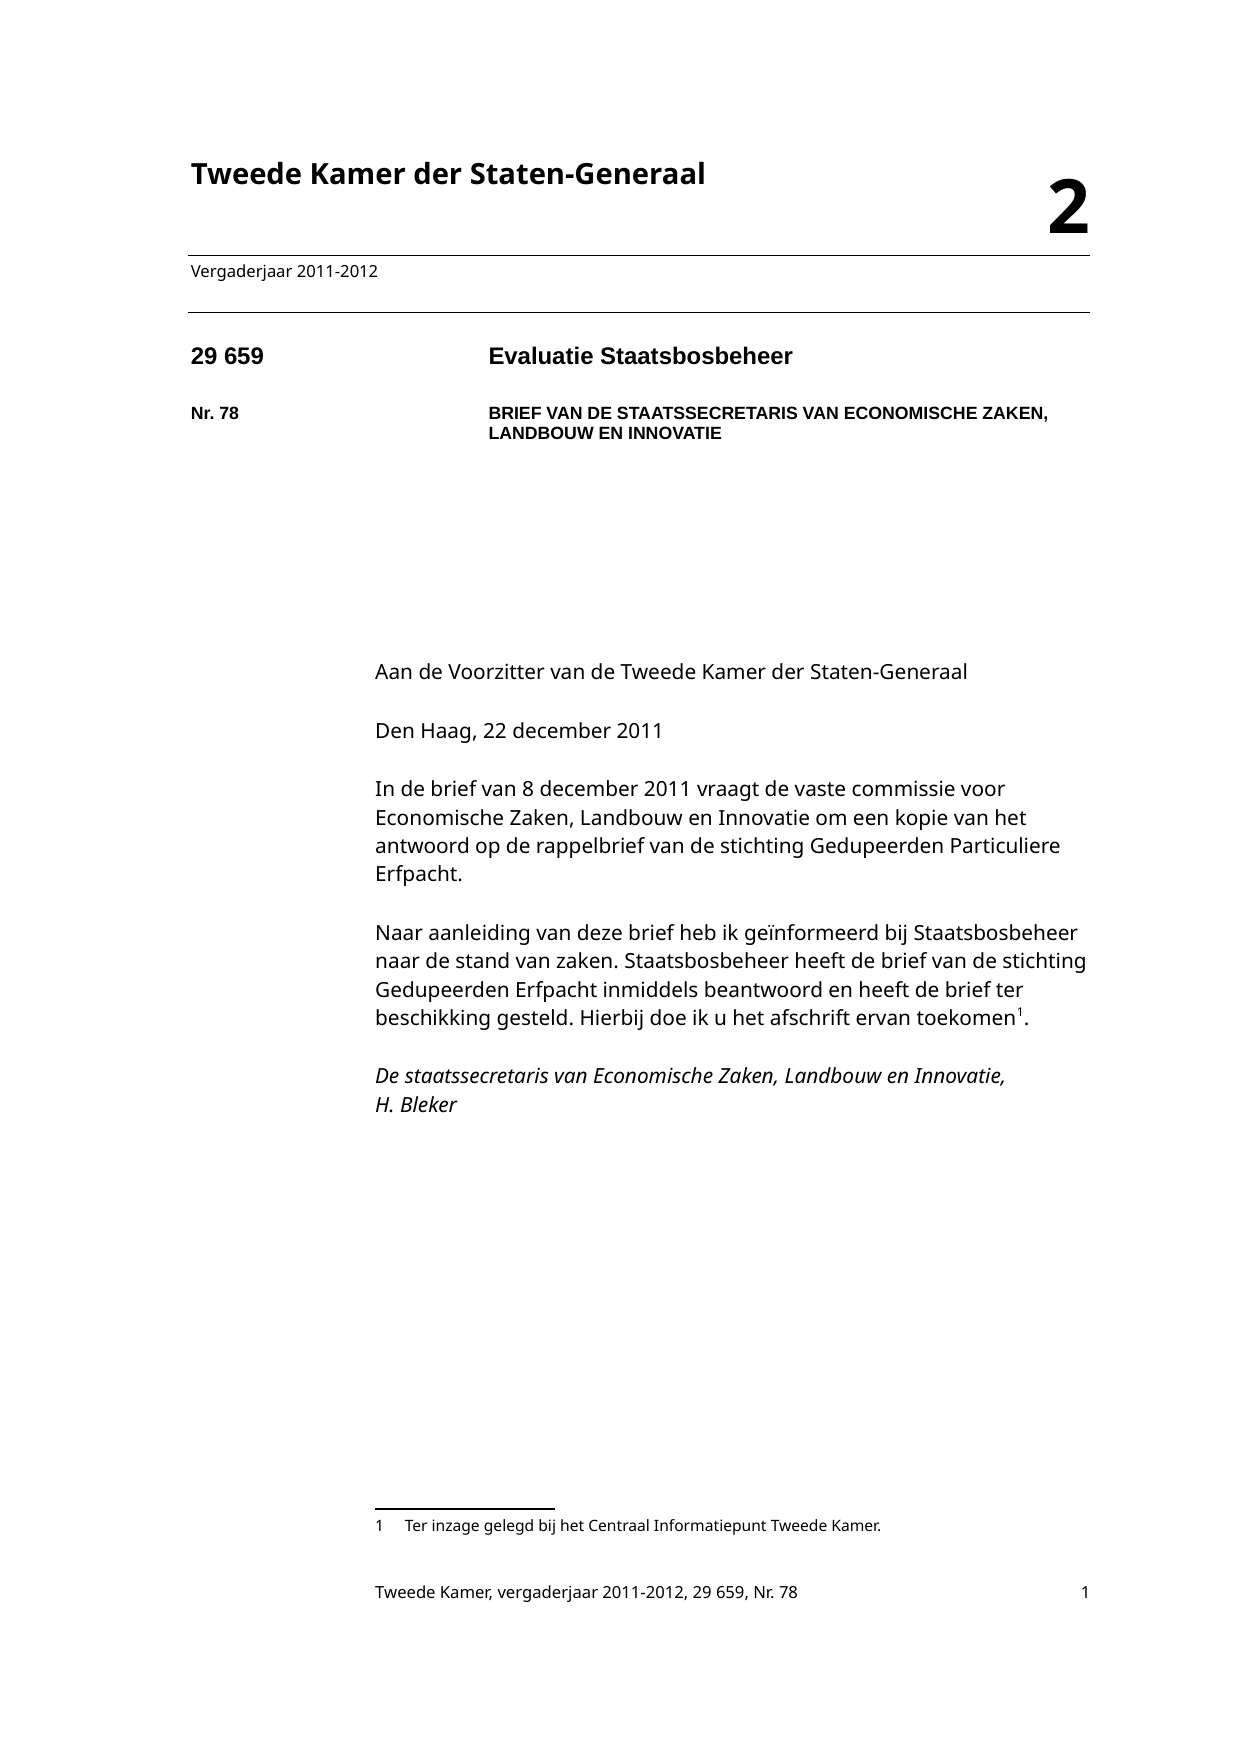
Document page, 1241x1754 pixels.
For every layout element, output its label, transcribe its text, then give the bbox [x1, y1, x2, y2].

text Naar aanleiding van deze brief heb ik geïnformeerd bij Staatsbosbeheer naar de stand van zaken. Staatsbosbeheer heeft de brief van de stichting Gedupeerden Erfpacht inmiddels beantwoord en heeft de brief ter beschikking gesteld. Hierbij doe ik u het afschrift ervan toekomen. [375, 918, 1090, 1032]
text Ter inzage gelegd bij het Centraal Informatiepunt Tweede Kamer. [375, 1508, 1090, 1536]
table_cell [188, 313, 485, 339]
table_cell 29 659 [188, 339, 485, 399]
table_header Tweede Kamer der Staten-Generaal [188, 150, 909, 255]
text Den Haag, 22 december 2011 [375, 716, 1090, 744]
table_cell [485, 256, 1090, 312]
table_cell Evaluatie Staatsbosbeheer [485, 339, 1090, 399]
text In de brief van 8 december 2011 vraagt de vaste commissie voor Economische Zaken, Landbouw en Innovatie om een kopie van het antwoord op de rappelbrief van de stichting Gedupeerden Particuliere Erfpacht. [375, 774, 1090, 888]
table_cell BRIEF VAN DE STAATSSECRETARIS VAN ECONOMISCHE ZAKEN, LANDBOUW EN INNOVATIE [485, 399, 1090, 539]
table_cell [485, 313, 1090, 339]
text De staatssecretaris van Economische Zaken, Landbouw en Innovatie, [375, 1062, 1090, 1090]
text H. Bleker [375, 1090, 1090, 1118]
table_cell Nr. 78 [188, 399, 485, 539]
table_cell Vergaderjaar 2011-2012 [188, 256, 485, 312]
text Aan de Voorzitter van de Tweede Kamer der Staten-Generaal [375, 657, 1090, 686]
table_header 2 [910, 150, 1090, 255]
